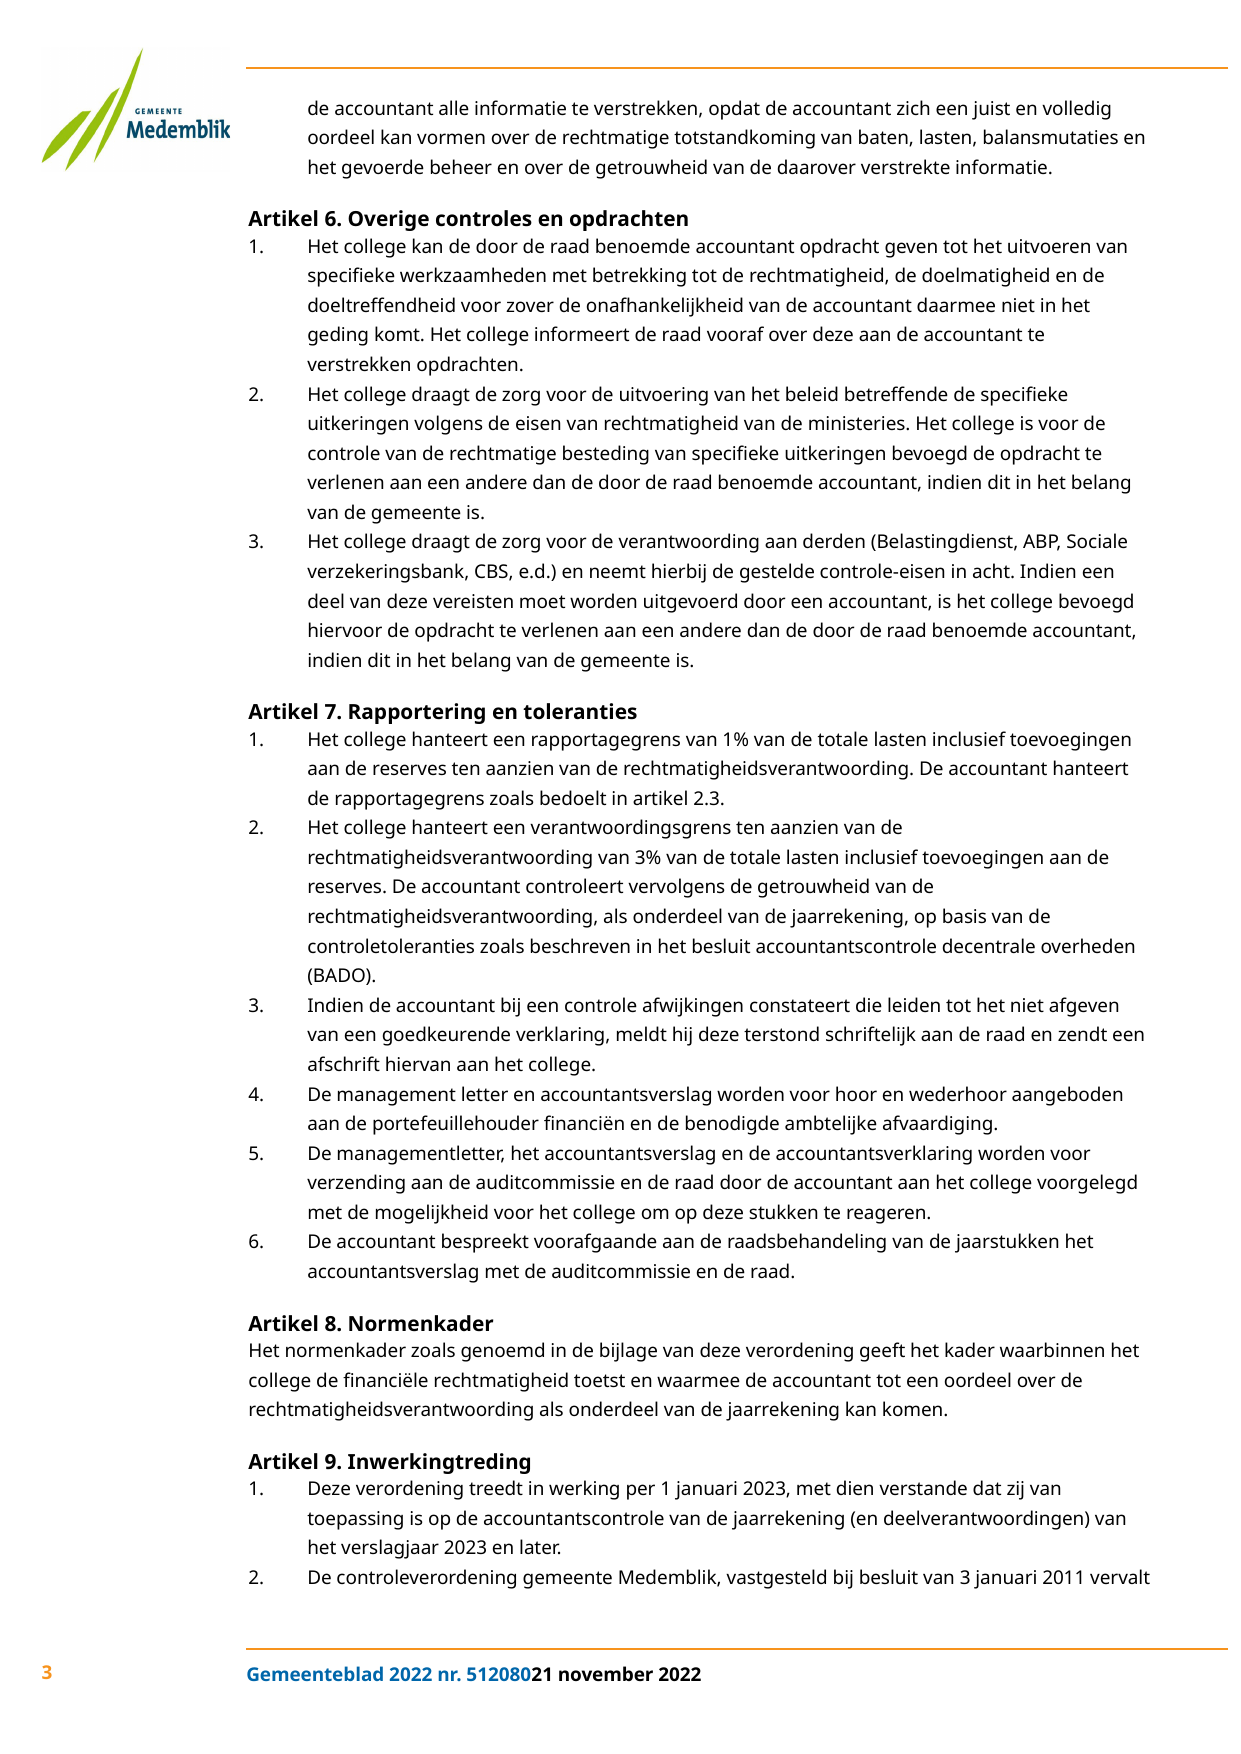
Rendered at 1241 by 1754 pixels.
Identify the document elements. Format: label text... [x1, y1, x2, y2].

list de accountant alle informatie te verstrekken, opdat de accountant zich een juist en volledig oordeel kan vormen over de rechtmatige totstandkoming van baten, lasten, balansmutaties en het gevoerde beheer en over de getrouwheid van de daarover verstrekte informatie. [248, 95, 1152, 180]
text Artikel 7. Rapportering en toleranties [248, 697, 1152, 726]
list De controleverordening gemeente Medemblik, vastgesteld bij besluit van 3 januari 2011 vervalt [248, 1564, 1152, 1590]
text Het normenkader zoals genoemd in de bijlage van deze verordening geeft het kader waarbinnen het college de financiële rechtmatigheid toetst en waarmee de accountant tot een oordeel over de rechtmatigheidsverantwoording als onderdeel van de jaarrekening kan komen. [248, 1337, 1152, 1422]
list De accountant bespreekt voorafgaande aan de raadsbehandeling van de jaarstukken het accountantsverslag met de auditcommissie en de raad. [248, 1229, 1152, 1284]
list Het college kan de door de raad benoemde accountant opdracht geven tot het uitvoeren van specifieke werkzaamheden met betrekking tot de rechtmatigheid, de doelmatigheid en de doeltreffendheid voor zover de onafhankelijkheid van de accountant daarmee niet in het geding komt. Het college informeert de raad vooraf over deze aan de accountant te verstrekken opdrachten. [248, 233, 1152, 377]
picture [41, 47, 231, 172]
text Artikel 6. Overige controles en opdrachten [248, 204, 1152, 233]
list Het college draagt de zorg voor de uitvoering van het beleid betreffende de specifieke uitkeringen volgens de eisen van rechtmatigheid van de ministeries. Het college is voor de controle van de rechtmatige besteding van specifieke uitkeringen bevoegd de opdracht te verlenen aan een andere dan de door de raad benoemde accountant, indien dit in het belang van de gemeente is. [248, 381, 1152, 525]
text Artikel 8. Normenkader [248, 1309, 1152, 1337]
list Deze verordening treedt in werking per 1 januari 2023, met dien verstande dat zij van toepassing is op de accountantscontrole van de jaarrekening (en deelverantwoordingen) van het verslagjaar 2023 en later. [248, 1475, 1152, 1560]
list Het college hanteert een rapportagegrens van 1% van de totale lasten inclusief toevoegingen aan de reserves ten aanzien van de rechtmatigheidsverantwoording. De accountant hanteert de rapportagegrens zoals bedoelt in artikel 2.3. [248, 726, 1152, 811]
list Indien de accountant bij een controle afwijkingen constateert die leiden tot het niet afgeven van een goedkeurende verklaring, meldt hij deze terstond schriftelijk aan de raad en zendt een afschrift hiervan aan het college. [248, 992, 1152, 1077]
list De management letter en accountantsverslag worden voor hoor en wederhoor aangeboden aan de portefeuillehouder financiën en de benodigde ambtelijke afvaardiging. [248, 1081, 1152, 1136]
list Het college draagt de zorg voor de verantwoording aan derden (Belastingdienst, ABP, Sociale verzekeringsbank, CBS, e.d.) en neemt hierbij de gestelde controle-eisen in acht. Indien een deel van deze vereisten moet worden uitgevoerd door een accountant, is het college bevoegd hiervoor de opdracht te verlenen aan een andere dan de door de raad benoemde accountant, indien dit in het belang van de gemeente is. [248, 529, 1152, 673]
text Artikel 9. Inwerkingtreding [248, 1447, 1152, 1475]
list De managementletter, het accountantsverslag en de accountantsverklaring worden voor verzending aan de auditcommissie en de raad door de accountant aan het college voorgelegd met de mogelijkheid voor het college om op deze stukken te reageren. [248, 1140, 1152, 1225]
list Het college hanteert een verantwoordingsgrens ten aanzien van de rechtmatigheidsverantwoording van 3% van de totale lasten inclusief toevoegingen aan de reserves. De accountant controleert vervolgens de getrouwheid van de rechtmatigheidsverantwoording, als onderdeel van de jaarrekening, op basis van de controletoleranties zoals beschreven in het besluit accountantscontrole decentrale overheden (BADO). [248, 814, 1152, 988]
